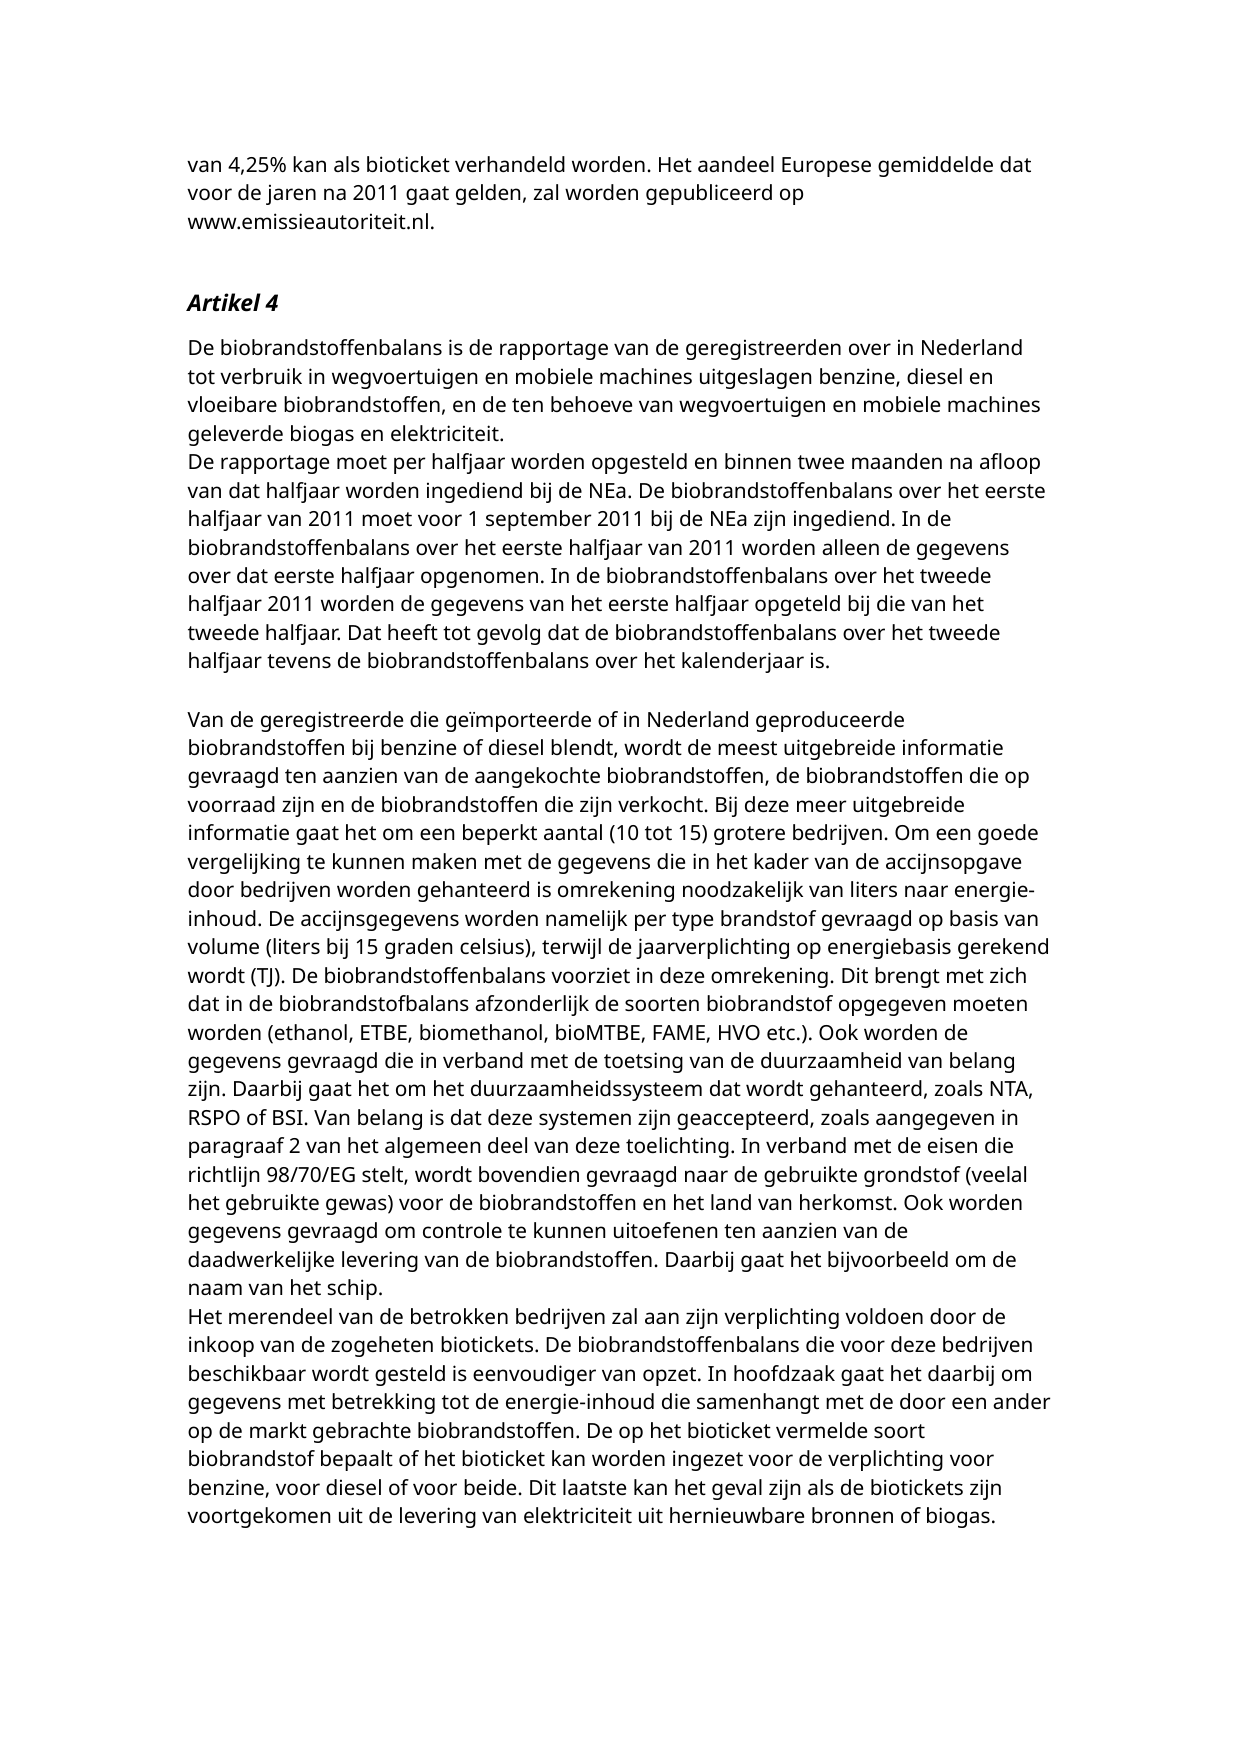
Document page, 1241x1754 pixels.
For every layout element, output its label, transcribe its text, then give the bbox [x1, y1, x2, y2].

subtitle Artikel 4 [187, 287, 1053, 318]
text van 4,25% kan als bioticket verhandeld worden. Het aandeel Europese gemiddelde dat voor de jaren na 2011 gaat gelden, zal worden gepubliceerd op www.emissieautoriteit.nl. [187, 150, 1053, 235]
text Het merendeel van de betrokken bedrijven zal aan zijn verplichting voldoen door de inkoop van de zogeheten biotickets. De biobrandstoffenbalans die voor deze bedrijven beschikbaar wordt gesteld is eenvoudiger van opzet. In hoofdzaak gaat het daarbij om gegevens met betrekking tot de energie-inhoud die samenhangt met de door een ander op de markt gebrachte biobrandstoffen. De op het bioticket vermelde soort biobrandstof bepaalt of het bioticket kan worden ingezet voor de verplichting voor benzine, voor diesel of voor beide. Dit laatste kan het geval zijn als de biotickets zijn voortgekomen uit de levering van elektriciteit uit hernieuwbare bronnen of biogas. [187, 1302, 1053, 1529]
text De rapportage moet per halfjaar worden opgesteld en binnen twee maanden na afloop van dat halfjaar worden ingediend bij de NEa. De biobrandstoffenbalans over het eerste halfjaar van 2011 moet voor 1 september 2011 bij de NEa zijn ingediend. In de biobrandstoffenbalans over het eerste halfjaar van 2011 worden alleen de gegevens over dat eerste halfjaar opgenomen. In de biobrandstoffenbalans over het tweede halfjaar 2011 worden de gegevens van het eerste halfjaar opgeteld bij die van het tweede halfjaar. Dat heeft tot gevolg dat de biobrandstoffenbalans over het tweede halfjaar tevens de biobrandstoffenbalans over het kalenderjaar is. [187, 447, 1053, 675]
text De biobrandstoffenbalans is de rapportage van de geregistreerden over in Nederland tot verbruik in wegvoertuigen en mobiele machines uitgeslagen benzine, diesel en vloeibare biobrandstoffen, en de ten behoeve van wegvoertuigen en mobiele machines geleverde biogas en elektriciteit. [187, 333, 1053, 447]
text Van de geregistreerde die geïmporteerde of in Nederland geproduceerde biobrandstoffen bij benzine of diesel blendt, wordt de meest uitgebreide informatie gevraagd ten aanzien van de aangekochte biobrandstoffen, de biobrandstoffen die op voorraad zijn en de biobrandstoffen die zijn verkocht. Bij deze meer uitgebreide informatie gaat het om een beperkt aantal (10 tot 15) grotere bedrijven. Om een goede vergelijking te kunnen maken met de gegevens die in het kader van de accijnsopgave door bedrijven worden gehanteerd is omrekening noodzakelijk van liters naar energie-inhoud. De accijnsgegevens worden namelijk per type brandstof gevraagd op basis van volume (liters bij 15 graden celsius), terwijl de jaarverplichting op energiebasis gerekend wordt (TJ). De biobrandstoffenbalans voorziet in deze omrekening. Dit brengt met zich dat in de biobrandstofbalans afzonderlijk de soorten biobrandstof opgegeven moeten worden (ethanol, ETBE, biomethanol, bioMTBE, FAME, HVO etc.). Ook worden de gegevens gevraagd die in verband met de toetsing van de duurzaamheid van belang zijn. Daarbij gaat het om het duurzaamheidssysteem dat wordt gehanteerd, zoals NTA, RSPO of BSI. Van belang is dat deze systemen zijn geaccepteerd, zoals aangegeven in paragraaf 2 van het algemeen deel van deze toelichting. In verband met de eisen die richtlijn 98/70/EG stelt, wordt bovendien gevraagd naar de gebruikte grondstof (veelal het gebruikte gewas) voor de biobrandstoffen en het land van herkomst. Ook worden gegevens gevraagd om controle te kunnen uitoefenen ten aanzien van de daadwerkelijke levering van de biobrandstoffen. Daarbij gaat het bijvoorbeeld om de naam van het schip. [187, 705, 1053, 1302]
